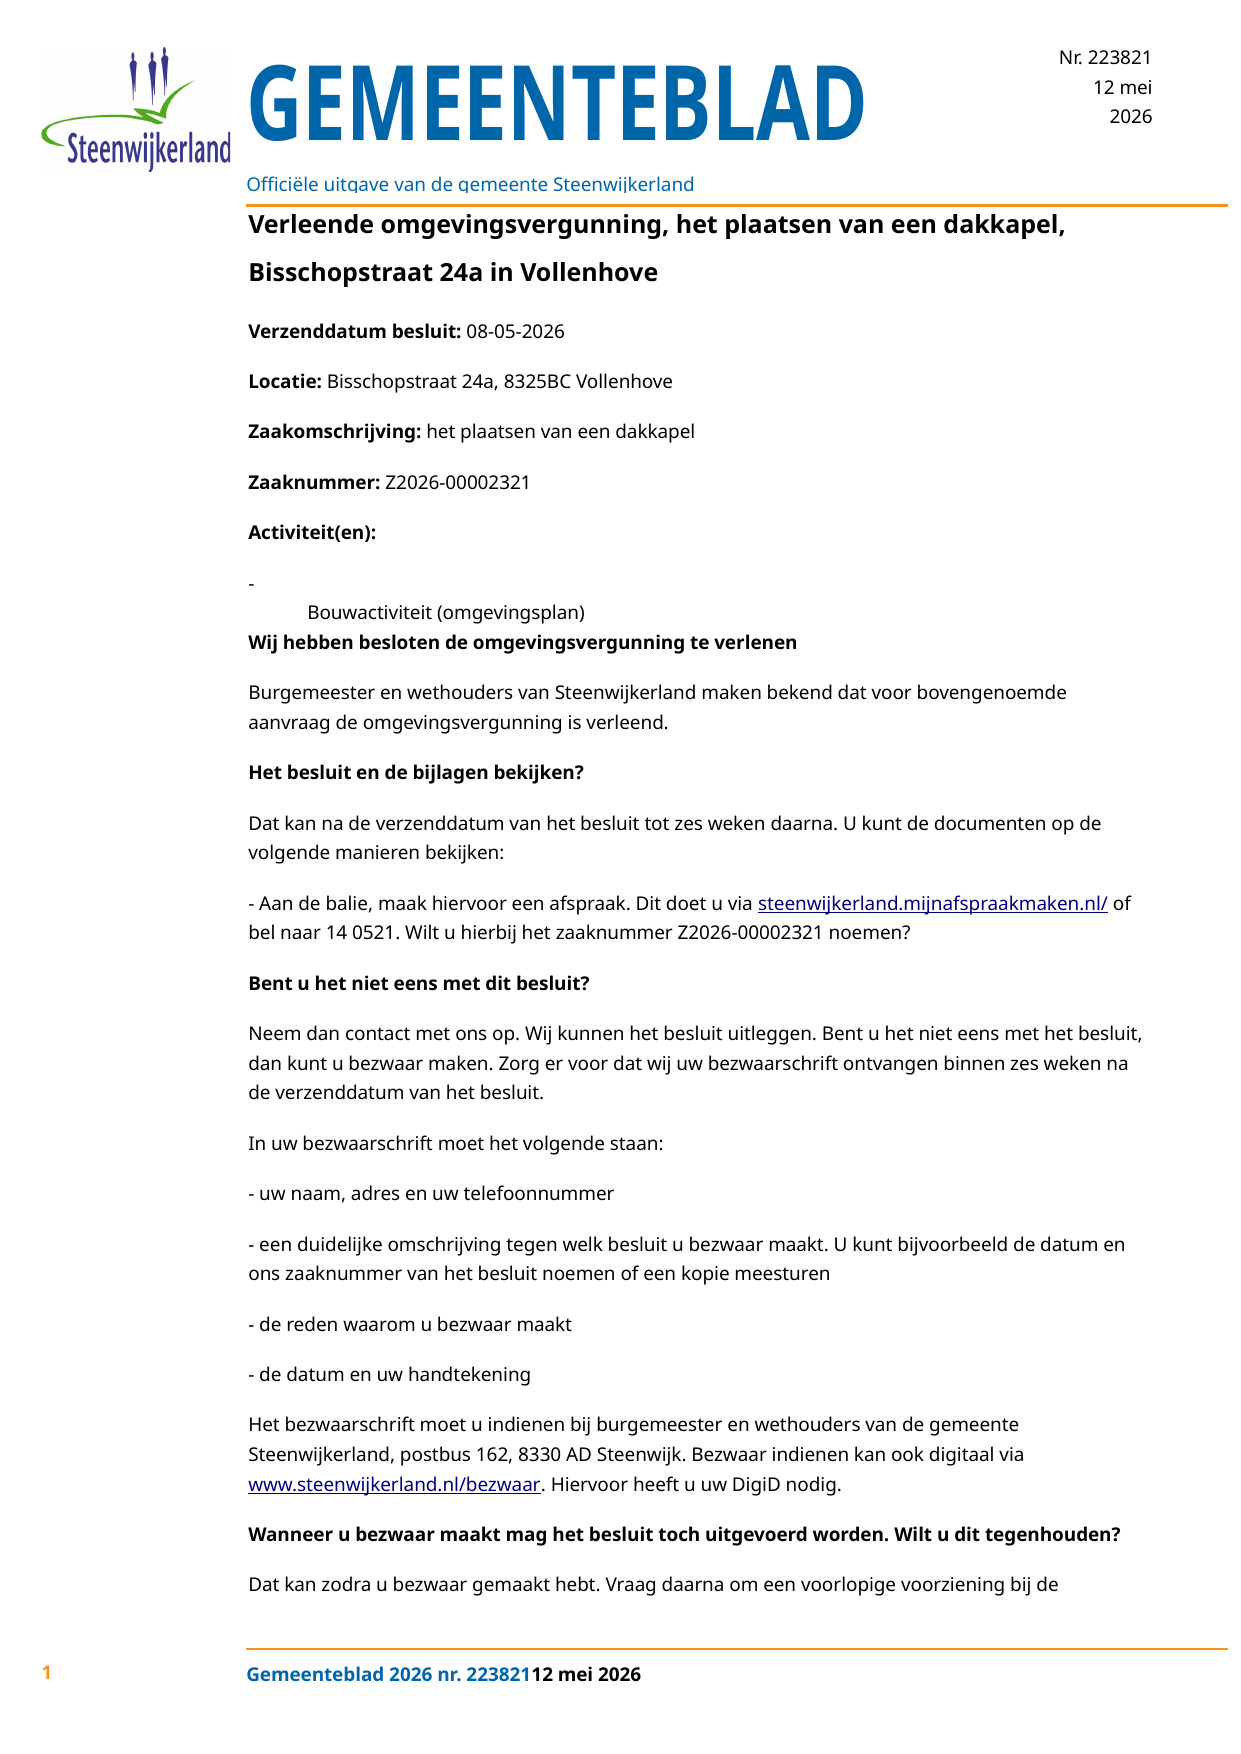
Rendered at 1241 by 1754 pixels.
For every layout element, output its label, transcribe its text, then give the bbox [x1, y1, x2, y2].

text Burgemeester en wethouders van Steenwijkerland maken bekend dat voor bovengenoemde aanvraag de omgevingsvergunning is verleend. [248, 679, 1152, 735]
text Wij hebben besloten de omgevingsvergunning te verlenen [248, 629, 1152, 655]
text Neem dan contact met ons op. Wij kunnen het besluit uitleggen. Bent u het niet eens met het besluit, dan kunt u bezwaar maken. Zorg er voor dat wij uw bezwaarschrift ontvangen binnen zes weken na de verzenddatum van het besluit. [248, 1020, 1152, 1105]
text In uw bezwaarschrift moet het volgende staan: [248, 1130, 1152, 1156]
text Dat kan na de verzenddatum van het besluit tot zes weken daarna. U kunt de documenten op de volgende manieren bekijken: [248, 810, 1152, 865]
text - een duidelijke omschrijving tegen welk besluit u bezwaar maakt. U kunt bijvoorbeeld de datum en ons zaaknummer van het besluit noemen of een kopie meesturen [248, 1231, 1152, 1286]
text Het bezwaarschrift moet u indienen bij burgemeester en wethouders van de gemeente Steenwijkerland, postbus 162, 8330 AD Steenwijk. Bezwaar indienen kan ook digitaal via www.steenwijkerland.nl/bezwaar. Hiervoor heeft u uw DigiD nodig. [248, 1412, 1152, 1497]
text - uw naam, adres en uw telefoonnummer [248, 1180, 1152, 1206]
list Bouwactiviteit (omgevingsplan) [248, 599, 1152, 625]
text Activiteit(en): [248, 519, 1152, 545]
text Verzenddatum besluit: 08-05-2026 [248, 318, 1152, 344]
text Locatie: Bisschopstraat 24a, 8325BC Vollenhove [248, 368, 1152, 394]
text Zaaknummer: Z2026-00002321 [248, 469, 1152, 495]
text Zaakomschrijving: het plaatsen van een dakkapel [248, 419, 1152, 444]
picture [41, 47, 231, 172]
text Bent u het niet eens met dit besluit? [248, 970, 1152, 996]
text Wanneer u bezwaar maakt mag het besluit toch uitgevoerd worden. Wilt u dit tegenhouden? [248, 1521, 1152, 1547]
text Dat kan zodra u bezwaar gemaakt hebt. Vraag daarna om een voorlopige voorziening bij de [248, 1572, 1152, 1597]
text - de datum en uw handtekening [248, 1361, 1152, 1387]
text Het besluit en de bijlagen bekijken? [248, 759, 1152, 785]
text - Aan de balie, maak hiervoor een afspraak. Dit doet u via steenwijkerland.mijnafspraakmaken.nl/ of bel naar 14 0521. Wilt u hierbij het zaaknummer Z2026-00002321 noemen? [248, 890, 1152, 945]
text - de reden waarom u bezwaar maakt [248, 1311, 1152, 1337]
text Verleende omgevingsvergunning, het plaatsen van een dakkapel, Bisschopstraat 24a in Vollenhove [248, 207, 1152, 288]
